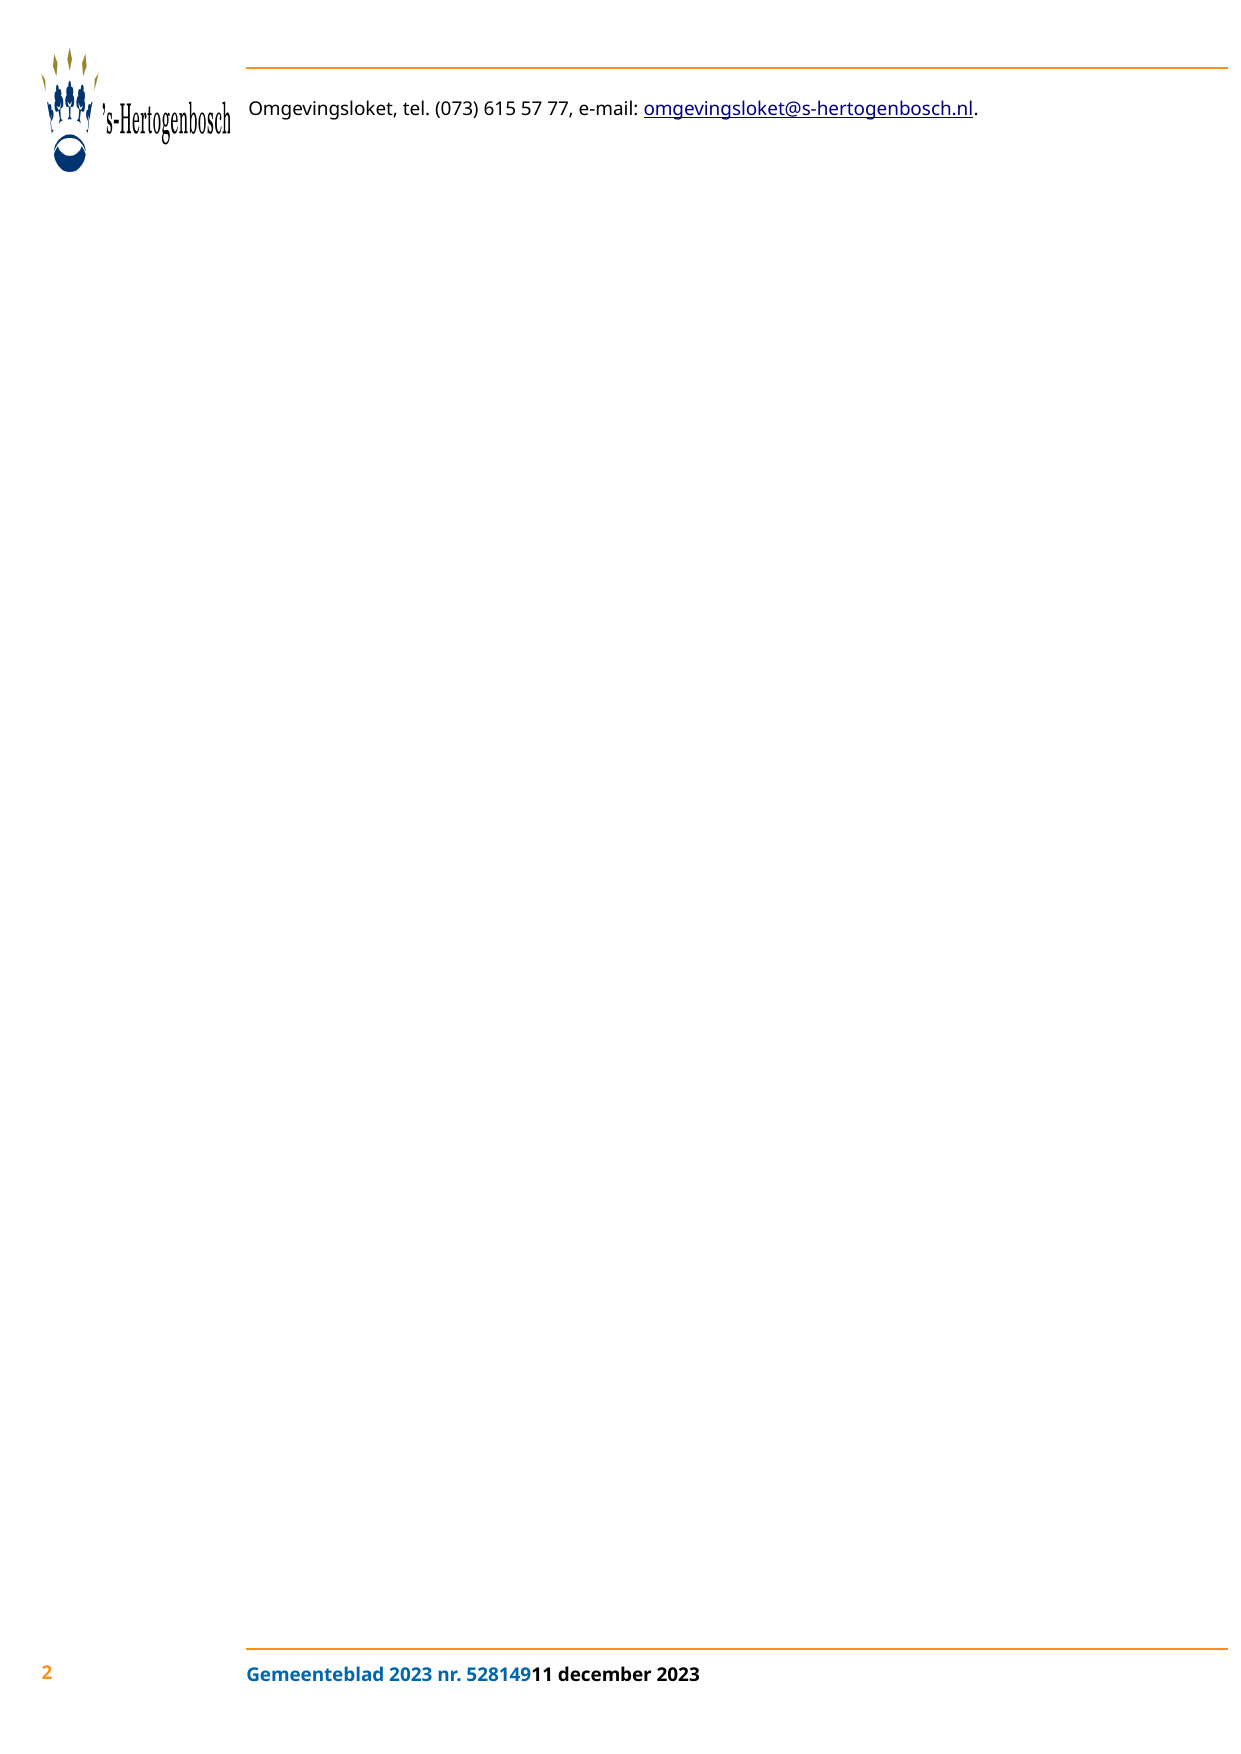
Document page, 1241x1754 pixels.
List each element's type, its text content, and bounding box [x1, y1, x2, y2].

text Omgevingsloket, tel. (073) 615 57 77, e-mail: omgevingsloket@s-hertogenbosch.nl. [248, 95, 1152, 121]
picture [41, 47, 231, 172]
